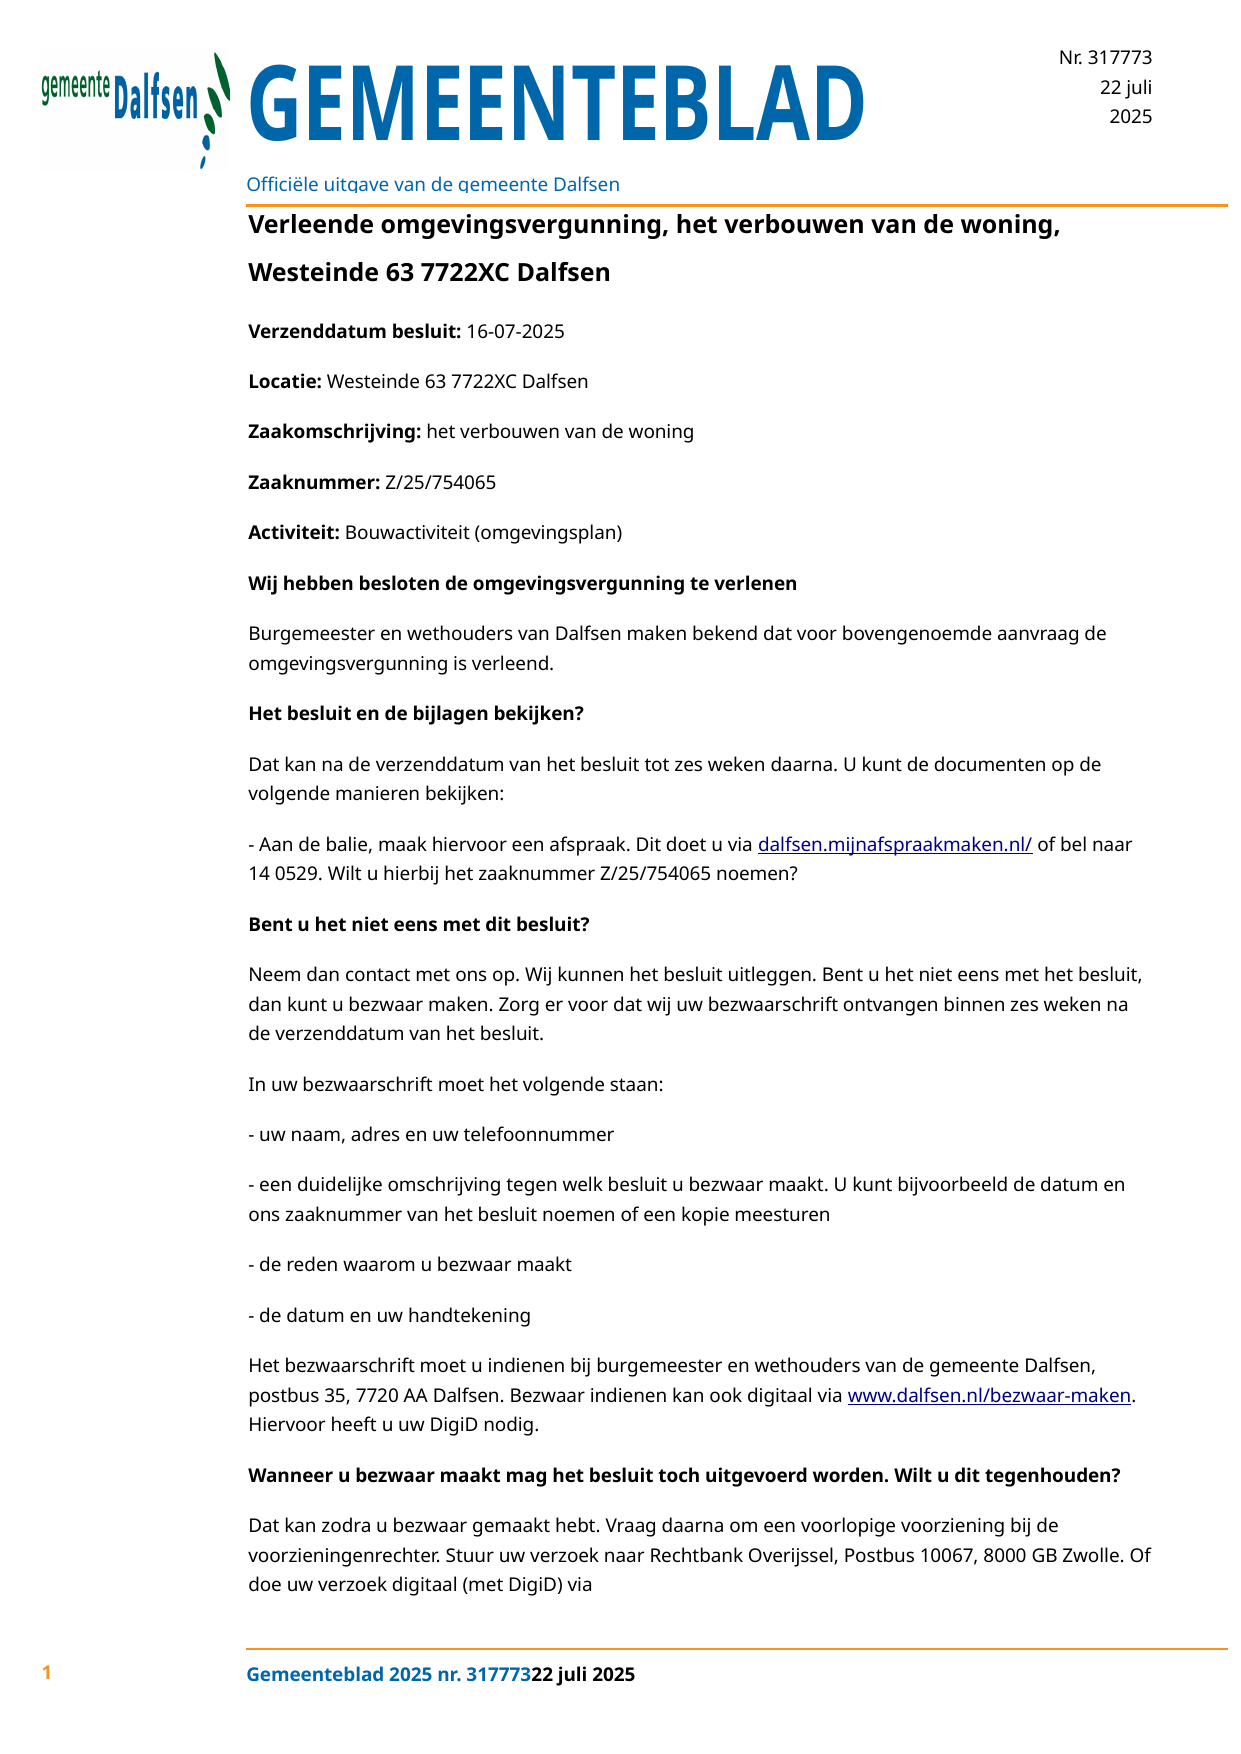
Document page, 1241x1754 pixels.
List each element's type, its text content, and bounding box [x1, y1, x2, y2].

text Zaakomschrijving: het verbouwen van de woning [248, 419, 1152, 444]
text Activiteit: Bouwactiviteit (omgevingsplan) [248, 519, 1152, 545]
text - de reden waarom u bezwaar maakt [248, 1252, 1152, 1277]
text Dat kan na de verzenddatum van het besluit tot zes weken daarna. U kunt de documenten op de volgende manieren bekijken: [248, 751, 1152, 806]
text - uw naam, adres en uw telefoonnummer [248, 1121, 1152, 1147]
text Het bezwaarschrift moet u indienen bij burgemeester en wethouders van de gemeente Dalfsen, postbus 35, 7720 AA Dalfsen. Bezwaar indienen kan ook digitaal via www.dalfsen.nl/bezwaar-maken. Hiervoor heeft u uw DigiD nodig. [248, 1352, 1152, 1437]
text Zaaknummer: Z/25/754065 [248, 469, 1152, 495]
text Wij hebben besloten de omgevingsvergunning te verlenen [248, 570, 1152, 596]
text Het besluit en de bijlagen bekijken? [248, 700, 1152, 726]
text Locatie: Westeinde 63 7722XC Dalfsen [248, 368, 1152, 394]
text Wanneer u bezwaar maakt mag het besluit toch uitgevoerd worden. Wilt u dit tegenhouden? [248, 1462, 1152, 1488]
text - een duidelijke omschrijving tegen welk besluit u bezwaar maakt. U kunt bijvoorbeeld de datum en ons zaaknummer van het besluit noemen of een kopie meesturen [248, 1172, 1152, 1227]
text Verzenddatum besluit: 16-07-2025 [248, 318, 1152, 344]
text Dat kan zodra u bezwaar gemaakt hebt. Vraag daarna om een voorlopige voorziening bij de voorzieningenrechter. Stuur uw verzoek naar Rechtbank Overijssel, Postbus 10067, 8000 GB Zwolle. Of doe uw verzoek digitaal (met DigiD) via [248, 1512, 1152, 1597]
text Burgemeester en wethouders van Dalfsen maken bekend dat voor bovengenoemde aanvraag de omgevingsvergunning is verleend. [248, 620, 1152, 676]
text Neem dan contact met ons op. Wij kunnen het besluit uitleggen. Bent u het niet eens met het besluit, dan kunt u bezwaar maken. Zorg er voor dat wij uw bezwaarschrift ontvangen binnen zes weken na de verzenddatum van het besluit. [248, 961, 1152, 1046]
text - Aan de balie, maak hiervoor een afspraak. Dit doet u via dalfsen.mijnafspraakmaken.nl/ of bel naar 14 0529. Wilt u hierbij het zaaknummer Z/25/754065 noemen? [248, 831, 1152, 886]
picture [41, 47, 231, 172]
text Bent u het niet eens met dit besluit? [248, 911, 1152, 937]
text Verleende omgevingsvergunning, het verbouwen van de woning, Westeinde 63 7722XC Dalfsen [248, 207, 1152, 288]
text - de datum en uw handtekening [248, 1302, 1152, 1328]
text In uw bezwaarschrift moet het volgende staan: [248, 1071, 1152, 1097]
